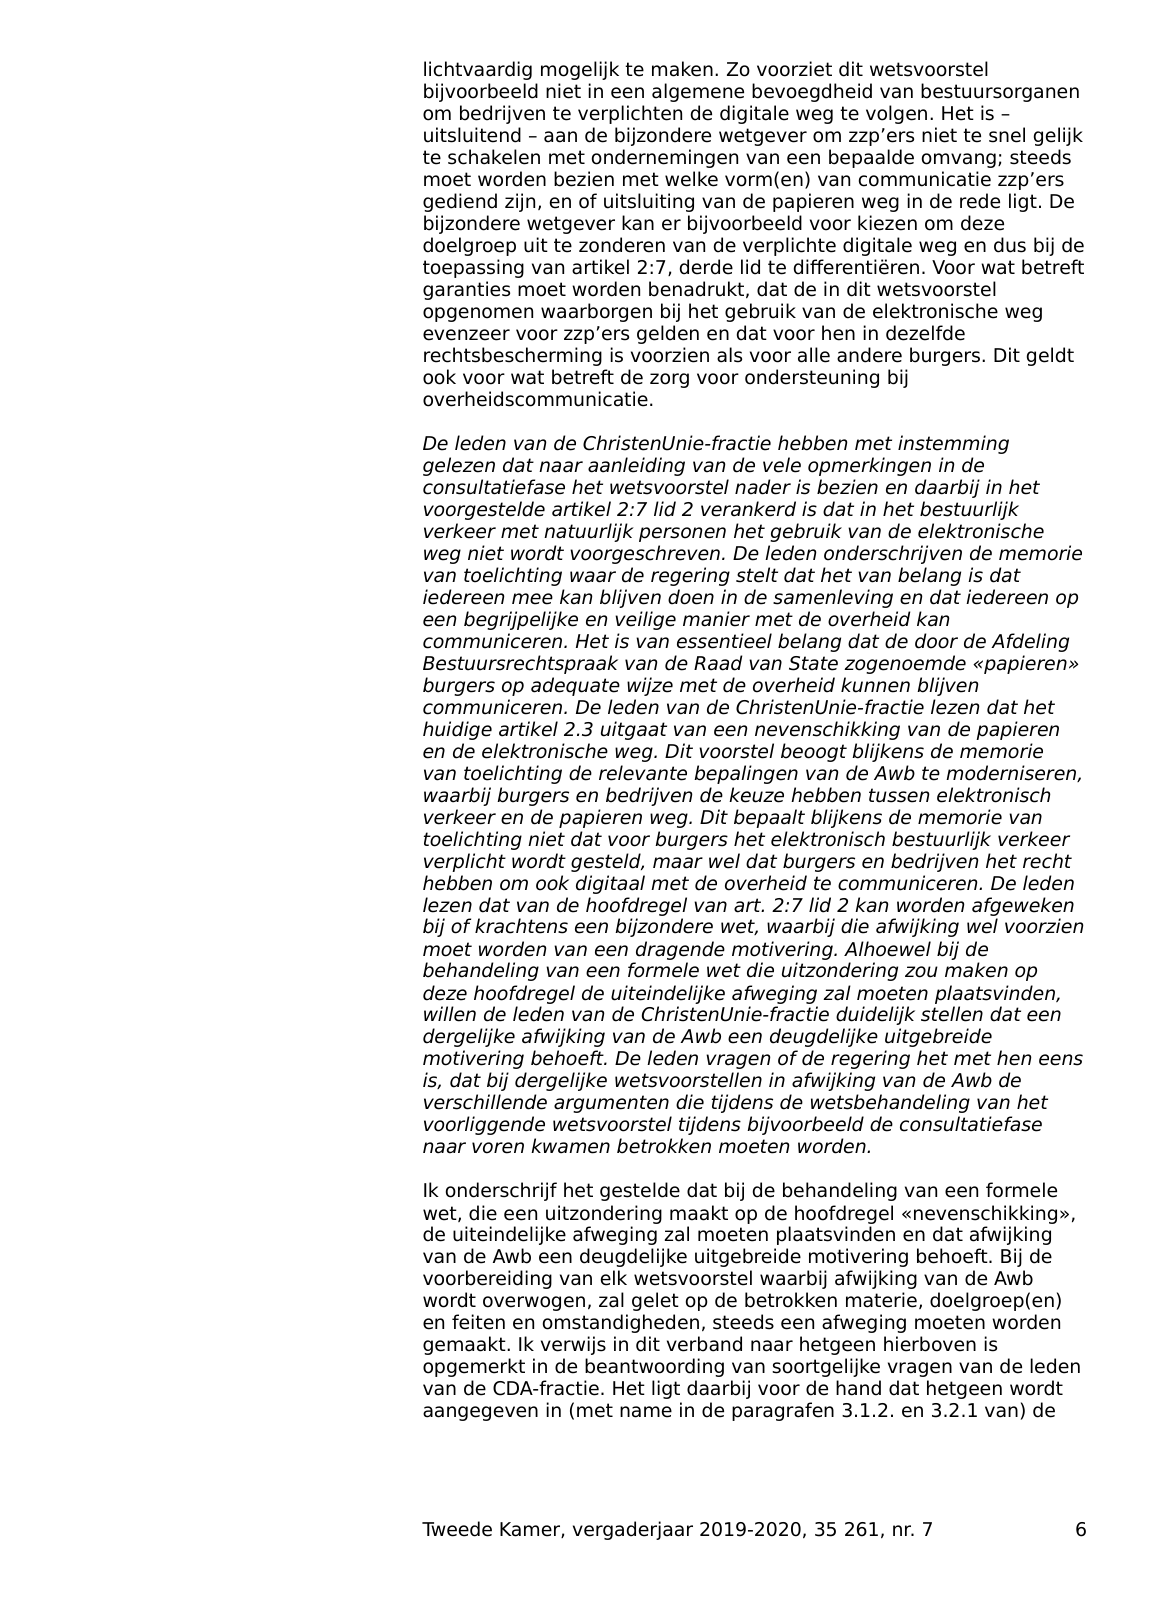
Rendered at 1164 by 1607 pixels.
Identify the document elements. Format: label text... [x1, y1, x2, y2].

text Ik onderschrijf het gestelde dat bij de behandeling van een formele wet, die een uitzondering maakt op de hoofdregel «nevenschikking», de uiteindelijke afweging zal moeten plaatsvinden en dat afwijking van de Awb een deugdelijke uitgebreide motivering behoeft. Bij de voorbereiding van elk wetsvoorstel waarbij afwijking van de Awb wordt overwogen, zal gelet op de betrokken materie, doelgroep(en) en feiten en omstandigheden, steeds een afweging moeten worden gemaakt. Ik verwijs in dit verband naar hetgeen hierboven is opgemerkt in de beantwoording van soortgelijke vragen van de leden van de CDA-fractie. Het ligt daarbij voor de hand dat hetgeen wordt aangegeven in (met name in de paragrafen 3.1.2. en 3.2.1 van) de [422, 1180, 1087, 1422]
text De leden van de ChristenUnie-fractie hebben met instemming gelezen dat naar aanleiding van de vele opmerkingen in de consultatiefase het wetsvoorstel nader is bezien en daarbij in het voorgestelde artikel 2:7 lid 2 verankerd is dat in het bestuurlijk verkeer met natuurlijk personen het gebruik van de elektronische weg niet wordt voorgeschreven. De leden onderschrijven de memorie van toelichting waar de regering stelt dat het van belang is dat iedereen mee kan blijven doen in de samenleving en dat iedereen op een begrijpelijke en veilige manier met de overheid kan communiceren. Het is van essentieel belang dat de door de Afdeling Bestuursrechtspraak van de Raad van State zogenoemde «papieren» burgers op adequate wijze met de overheid kunnen blijven communiceren. De leden van de ChristenUnie-fractie lezen dat het huidige artikel 2.3 uitgaat van een nevenschikking van de papieren en de elektronische weg. Dit voorstel beoogt blijkens de memorie van toelichting de relevante bepalingen van de Awb te moderniseren, waarbij burgers en bedrijven de keuze hebben tussen elektronisch verkeer en de papieren weg. Dit bepaalt blijkens de memorie van toelichting niet dat voor burgers het elektronisch bestuurlijk verkeer verplicht wordt gesteld, maar wel dat burgers en bedrijven het recht hebben om ook digitaal met de overheid te communiceren. De leden lezen dat van de hoofdregel van art. 2:7 lid 2 kan worden afgeweken bij of krachtens een bijzondere wet, waarbij die afwijking wel voorzien moet worden van een dragende motivering. Alhoewel bij de behandeling van een formele wet die uitzondering zou maken op deze hoofdregel de uiteindelijke afweging zal moeten plaatsvinden, willen de leden van de ChristenUnie-fractie duidelijk stellen dat een dergelijke afwijking van de Awb een deugdelijke uitgebreide motivering behoeft. De leden vragen of de regering het met hen eens is, dat bij dergelijke wetsvoorstellen in afwijking van de Awb de verschillende argumenten die tijdens de wetsbehandeling van het voorliggende wetsvoorstel tijdens bijvoorbeeld de consultatiefase naar voren kwamen betrokken moeten worden. [422, 433, 1087, 1158]
text lichtvaardig mogelijk te maken. Zo voorziet dit wetsvoorstel bijvoorbeeld niet in een algemene bevoegdheid van bestuursorganen om bedrijven te verplichten de digitale weg te volgen. Het is – uitsluitend – aan de bijzondere wetgever om zzp’ers niet te snel gelijk te schakelen met ondernemingen van een bepaalde omvang; steeds moet worden bezien met welke vorm(en) van communicatie zzp’ers gediend zijn, en of uitsluiting van de papieren weg in de rede ligt. De bijzondere wetgever kan er bijvoorbeeld voor kiezen om deze doelgroep uit te zonderen van de verplichte digitale weg en dus bij de toepassing van artikel 2:7, derde lid te differentiëren. Voor wat betreft garanties moet worden benadrukt, dat de in dit wetsvoorstel opgenomen waarborgen bij het gebruik van de elektronische weg evenzeer voor zzp’ers gelden en dat voor hen in dezelfde rechtsbescherming is voorzien als voor alle andere burgers. Dit geldt ook voor wat betreft de zorg voor ondersteuning bij overheidscommunicatie. [422, 59, 1087, 411]
